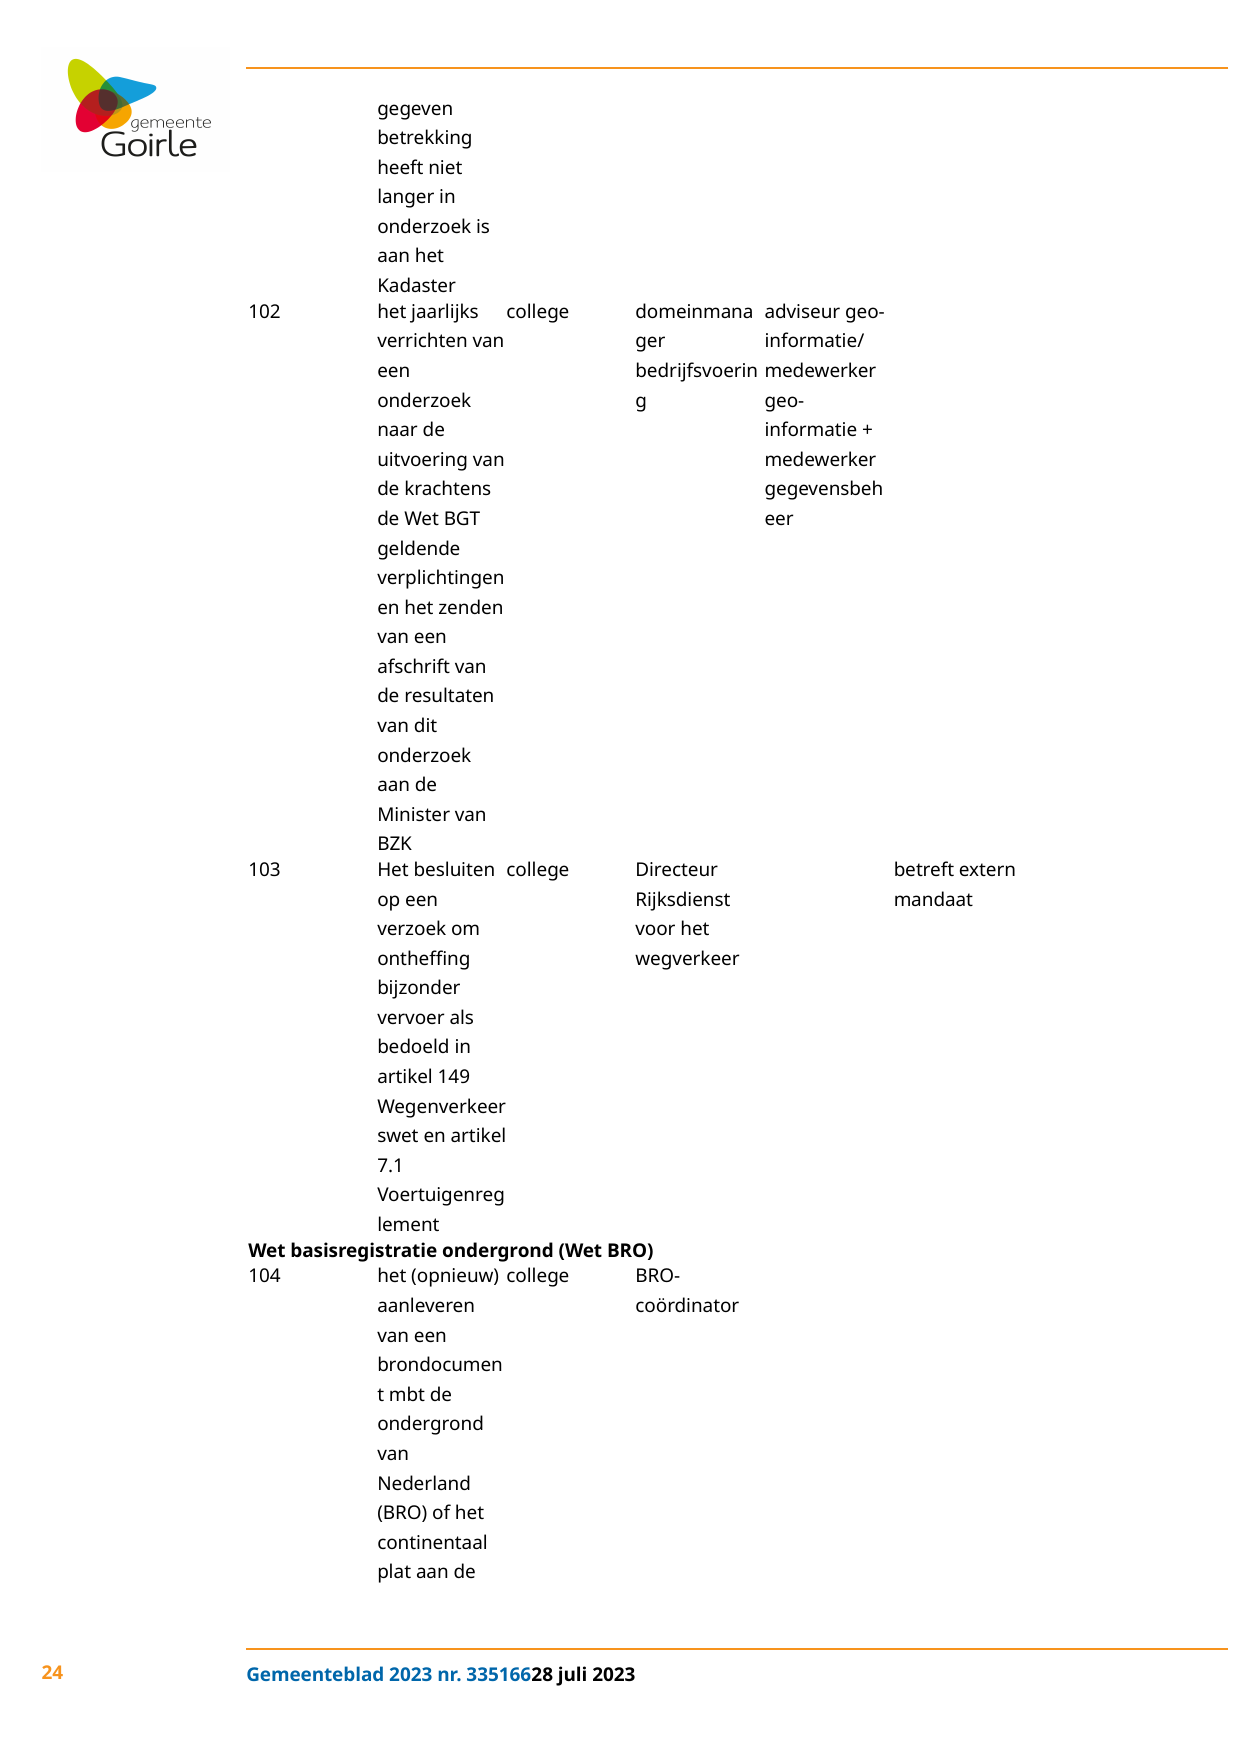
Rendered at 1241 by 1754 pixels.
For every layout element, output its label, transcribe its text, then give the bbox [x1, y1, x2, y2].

table_cell [506, 95, 635, 298]
table_cell [894, 95, 1022, 298]
table_cell [894, 1263, 1022, 1584]
table_cell adviseur geo-informatie/ medewerker geo-informatie + medewerker gegevensbeheer [764, 298, 893, 856]
table_cell 104 [248, 1263, 377, 1584]
table_cell [764, 1263, 893, 1584]
table_cell college [506, 298, 635, 856]
table_cell betreft extern mandaat [894, 856, 1022, 1237]
table_cell gegeven betrekking heeft niet langer in onderzoek is aan het Kadaster [377, 95, 506, 298]
table_cell Het besluiten op een verzoek om ontheffing bijzonder vervoer als bedoeld in artikel 149 Wegenverkeerswet en artikel 7.1 Voertuigenreglement [377, 856, 506, 1237]
table_cell 102 [248, 298, 377, 856]
table_cell college [506, 1263, 635, 1584]
picture [41, 47, 231, 172]
table_cell [635, 95, 764, 298]
table_cell [764, 856, 893, 1237]
table_cell het jaarlijks verrichten van een onderzoek naar de uitvoering van de krachtens de Wet BGT geldende verplichtingen en het zenden van een afschrift van de resultaten van dit onderzoek aan de Minister van BZK [377, 298, 506, 856]
table_cell BRO-coördinator [635, 1263, 764, 1584]
table_cell college [506, 856, 635, 1237]
table_cell 103 [248, 856, 377, 1237]
table_cell [764, 95, 893, 298]
table_cell domeinmanager bedrijfsvoering [635, 298, 764, 856]
table_cell [248, 95, 377, 298]
table_cell [894, 298, 1022, 856]
table_cell het (opnieuw) aanleveren van een brondocument mbt de ondergrond van Nederland (BRO) of het continentaal plat aan de [377, 1263, 506, 1584]
table_cell Wet basisregistratie ondergrond (Wet BRO) [248, 1237, 1022, 1263]
table_cell Directeur Rijksdienst voor het wegverkeer [635, 856, 764, 1237]
